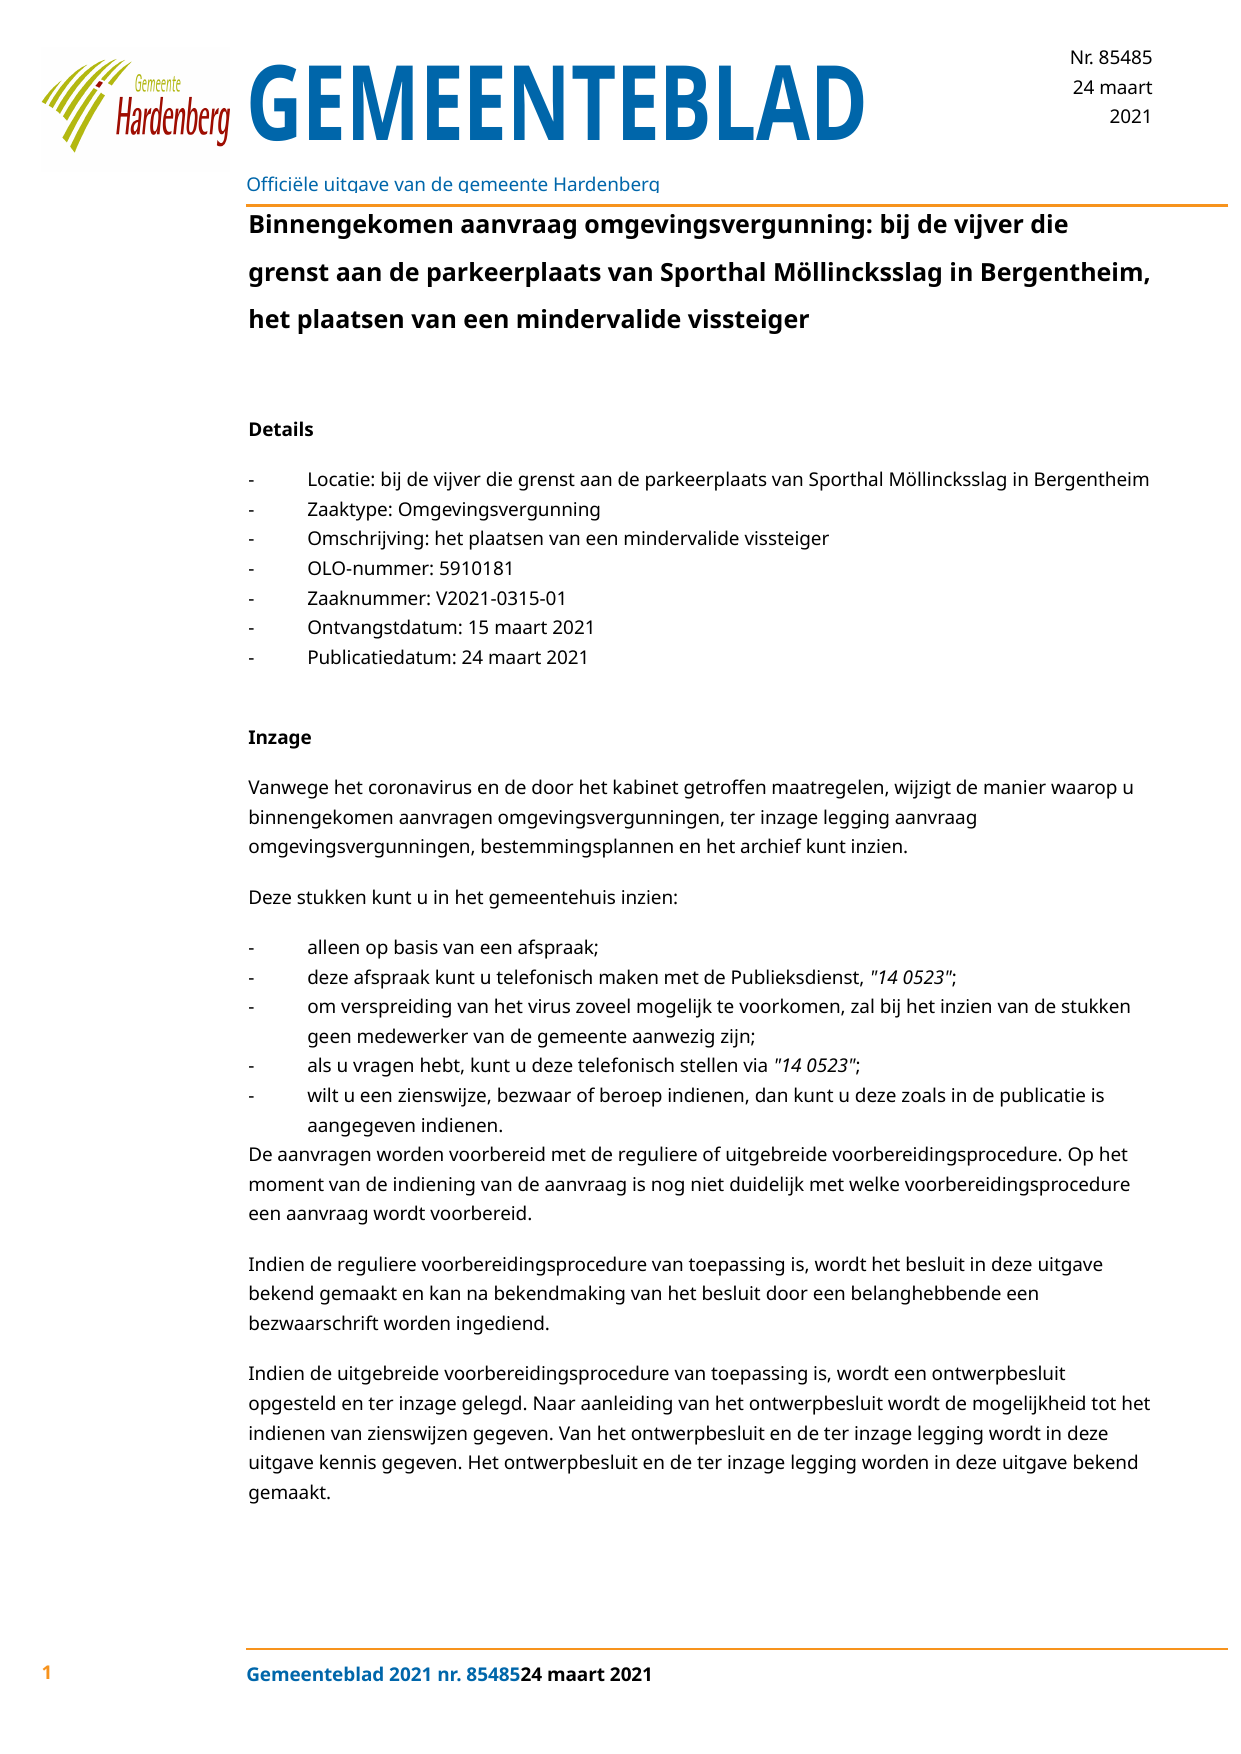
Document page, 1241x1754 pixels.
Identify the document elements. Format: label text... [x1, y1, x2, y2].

text Indien de uitgebreide voorbereidingsprocedure van toepassing is, wordt een ontwerpbesluit opgesteld en ter inzage gelegd. Naar aanleiding van het ontwerpbesluit wordt de mogelijkheid tot het indienen van zienswijzen gegeven. Van het ontwerpbesluit en de ter inzage legging wordt in deze uitgave kennis gegeven. Het ontwerpbesluit en de ter inzage legging worden in deze uitgave bekend gemaakt. [248, 1361, 1152, 1504]
list Omschrijving: het plaatsen van een mindervalide vissteiger [248, 526, 1152, 551]
text Inzage [248, 724, 1152, 749]
list deze afspraak kunt u telefonisch maken met de Publieksdienst, "14 0523"; [248, 964, 1152, 989]
list Zaaktype: Omgevingsvergunning [248, 496, 1152, 522]
list OLO-nummer: 5910181 [248, 555, 1152, 581]
text Indien de reguliere voorbereidingsprocedure van toepassing is, wordt het besluit in deze uitgave bekend gemaakt en kan na bekendmaking van het besluit door een belanghebbende een bezwaarschrift worden ingediend. [248, 1251, 1152, 1336]
text Binnengekomen aanvraag omgevingsvergunning: bij de vijver die grenst aan de parkeerplaats van Sporthal Möllincksslag in Bergentheim, het plaatsen van een mindervalide vissteiger [248, 207, 1152, 336]
list Publicatiedatum: 24 maart 2021 [248, 644, 1152, 669]
text De aanvragen worden voorbereid met de reguliere of uitgebreide voorbereidingsprocedure. Op het moment van de indiening van de aanvraag is nog niet duidelijk met welke voorbereidingsprocedure een aanvraag wordt voorbereid. [248, 1141, 1152, 1226]
list alleen op basis van een afspraak; [248, 934, 1152, 960]
list om verspreiding van het virus zoveel mogelijk te voorkomen, zal bij het inzien van de stukken geen medewerker van de gemeente aanwezig zijn; [248, 993, 1152, 1049]
text Details [248, 416, 1152, 442]
text Deze stukken kunt u in het gemeentehuis inzien: [248, 884, 1152, 909]
list als u vragen hebt, kunt u deze telefonisch stellen via "14 0523"; [248, 1053, 1152, 1078]
text Vanwege het coronavirus en de door het kabinet getroffen maatregelen, wijzigt de manier waarop u binnengekomen aanvragen omgevingsvergunningen, ter inzage legging aanvraag omgevingsvergunningen, bestemmingsplannen en het archief kunt inzien. [248, 774, 1152, 859]
list Zaaknummer: V2021-0315-01 [248, 585, 1152, 610]
list Locatie: bij de vijver die grenst aan de parkeerplaats van Sporthal Möllincksslag in Bergentheim [248, 466, 1152, 492]
list wilt u een zienswijze, bezwaar of beroep indienen, dan kunt u deze zoals in de publicatie is aangegeven indienen. [248, 1082, 1152, 1137]
list Ontvangstdatum: 15 maart 2021 [248, 614, 1152, 640]
picture [41, 47, 231, 172]
